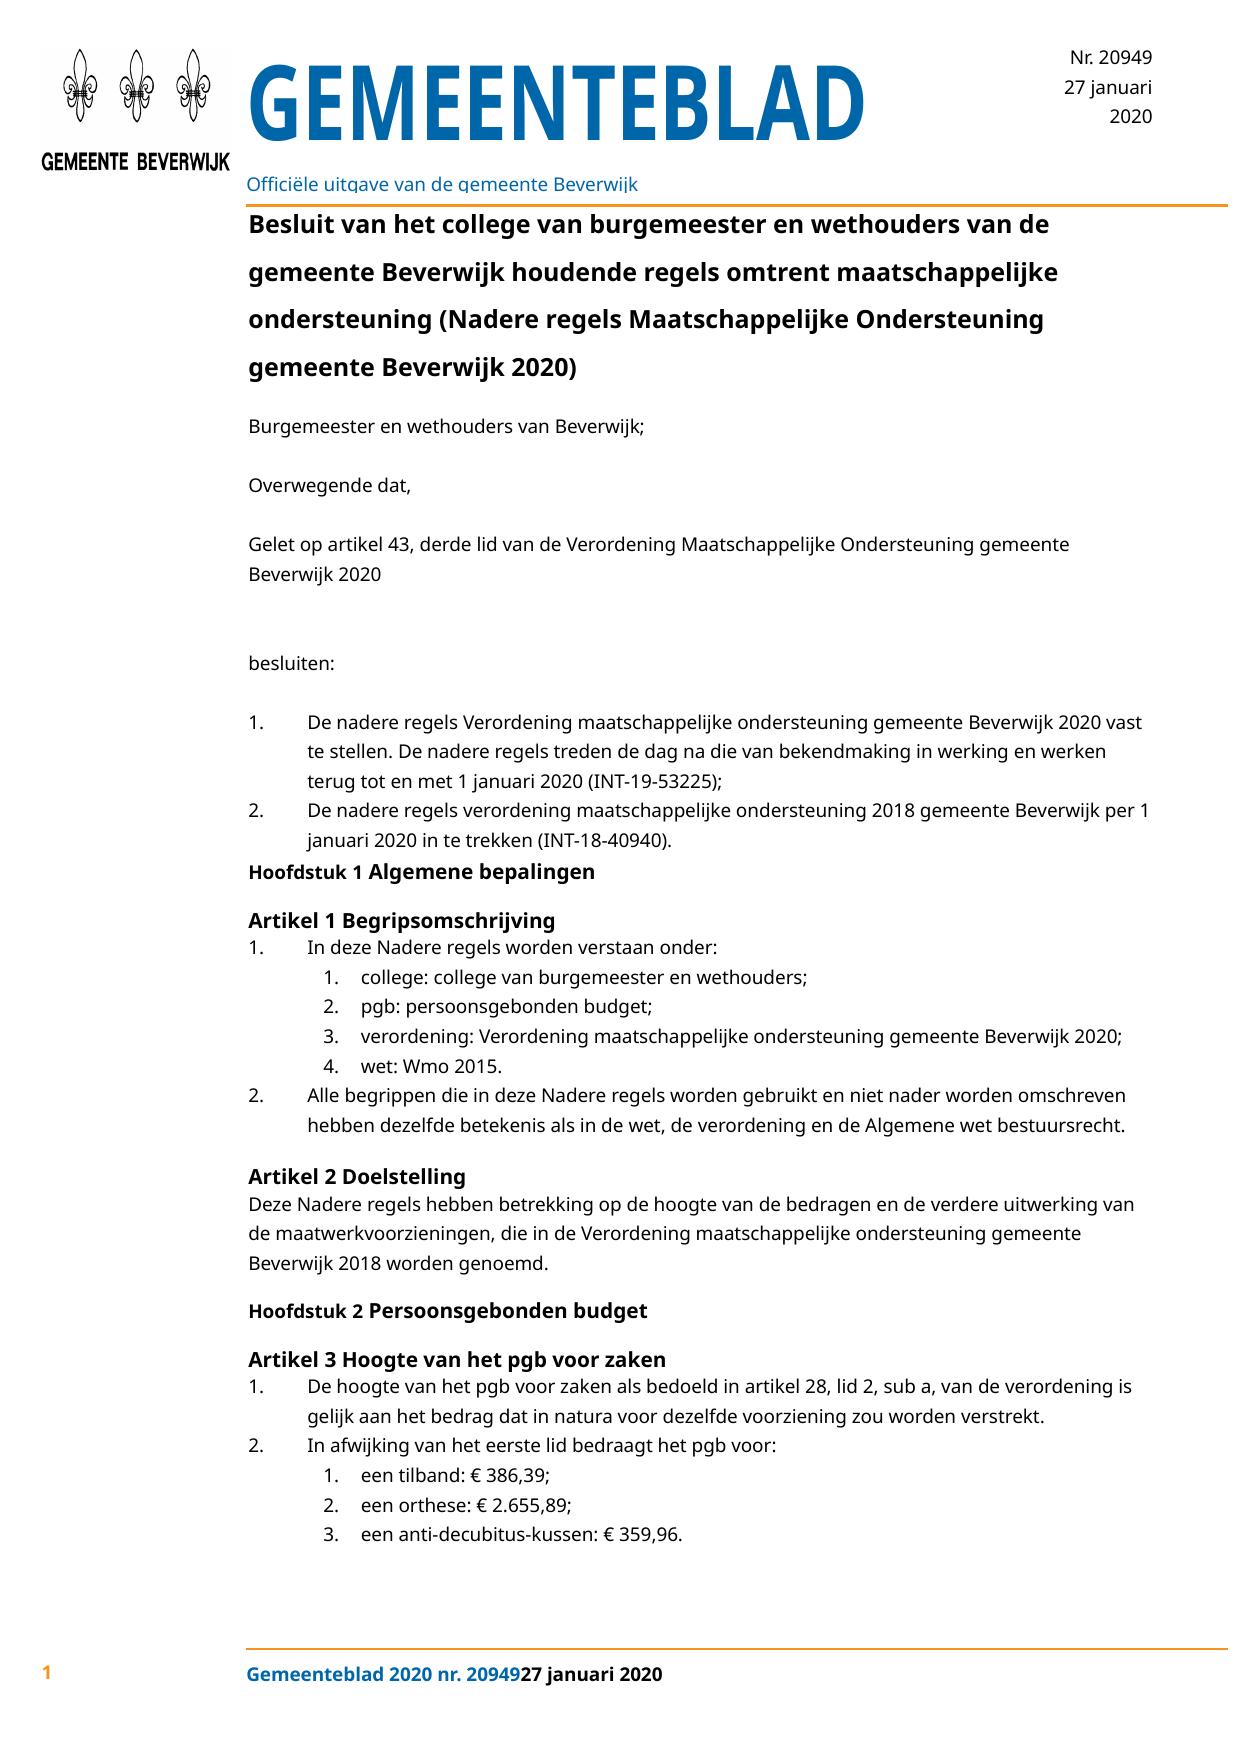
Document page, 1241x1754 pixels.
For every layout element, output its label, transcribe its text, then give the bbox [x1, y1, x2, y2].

text Burgemeester en wethouders van Beverwijk; [248, 413, 1152, 439]
list De nadere regels Verordening maatschappelijke ondersteuning gemeente Beverwijk 2020 vast te stellen. De nadere regels treden de dag na die van bekendmaking in werking en werken terug tot en met 1 januari 2020 (INT-19-53225); [248, 709, 1152, 794]
list een orthese: € 2.655,89; [323, 1492, 1152, 1517]
text besluiten: [248, 650, 1152, 676]
list wet: Wmo 2015. [323, 1053, 1152, 1079]
list college: college van burgemeester en wethouders; [323, 964, 1152, 990]
text Hoofdstuk 2 Persoonsgebonden budget [248, 1296, 1152, 1324]
text Overwegende dat, [248, 472, 1152, 498]
list In deze Nadere regels worden verstaan onder: [248, 934, 1152, 960]
text Artikel 1 Begripsomschrijving [248, 906, 1152, 934]
list een tilband: € 386,39; [323, 1462, 1152, 1488]
text Gelet op artikel 43, derde lid van de Verordening Maatschappelijke Ondersteuning gemeente Beverwijk 2020 [248, 531, 1152, 587]
text Artikel 2 Doelstelling [248, 1162, 1152, 1191]
picture [41, 47, 231, 172]
list In afwijking van het eerste lid bedraagt het pgb voor: [248, 1433, 1152, 1458]
list een anti-decubitus-kussen: € 359,96. [323, 1521, 1152, 1547]
list pgb: persoonsgebonden budget; [323, 994, 1152, 1019]
list De hoogte van het pgb voor zaken als bedoeld in artikel 28, lid 2, sub a, van de verordening is gelijk aan het bedrag dat in natura voor dezelfde voorziening zou worden verstrekt. [248, 1373, 1152, 1429]
text Hoofdstuk 1 Algemene bepalingen [248, 857, 1152, 885]
list Alle begrippen die in deze Nadere regels worden gebruikt en niet nader worden omschreven hebben dezelfde betekenis als in de wet, de verordening en de Algemene wet bestuursrecht. [248, 1082, 1152, 1138]
text Deze Nadere regels hebben betrekking op de hoogte van de bedragen en de verdere uitwerking van de maatwerkvoorzieningen, die in de Verordening maatschappelijke ondersteuning gemeente Beverwijk 2018 worden genoemd. [248, 1191, 1152, 1276]
text Besluit van het college van burgemeester en wethouders van de gemeente Beverwijk houdende regels omtrent maatschappelijke ondersteuning (Nadere regels Maatschappelijke Ondersteuning gemeente Beverwijk 2020) [248, 207, 1152, 384]
list verordening: Verordening maatschappelijke ondersteuning gemeente Beverwijk 2020; [323, 1023, 1152, 1049]
text Artikel 3 Hoogte van het pgb voor zaken [248, 1345, 1152, 1373]
list De nadere regels verordening maatschappelijke ondersteuning 2018 gemeente Beverwijk per 1 januari 2020 in te trekken (INT-18-40940). [248, 798, 1152, 853]
